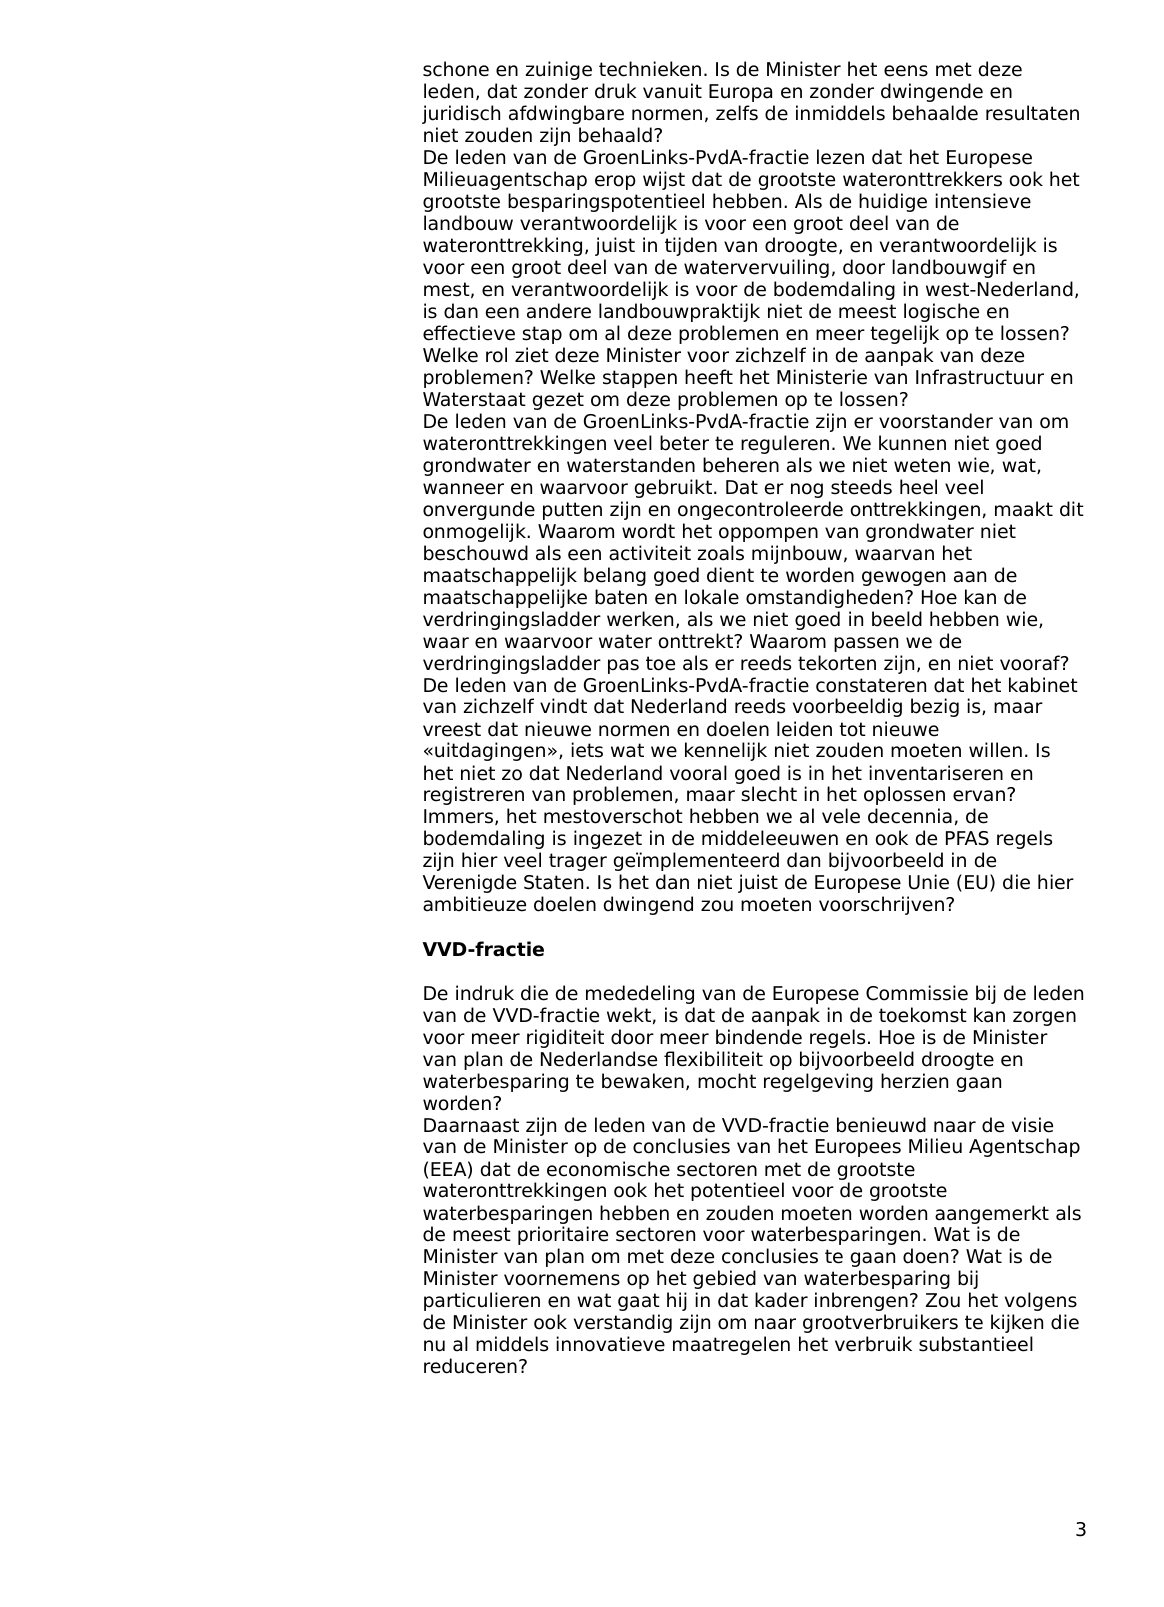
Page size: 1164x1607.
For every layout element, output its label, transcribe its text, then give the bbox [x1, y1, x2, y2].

text Daarnaast zijn de leden van de VVD-fractie benieuwd naar de visie van de Minister op de conclusies van het Europees Milieu Agentschap (EEA) dat de economische sectoren met de grootste wateronttrekkingen ook het potentieel voor de grootste waterbesparingen hebben en zouden moeten worden aangemerkt als de meest prioritaire sectoren voor waterbesparingen. Wat is de Minister van plan om met deze conclusies te gaan doen? Wat is de Minister voornemens op het gebied van waterbesparing bij particulieren en wat gaat hij in dat kader inbrengen? Zou het volgens de Minister ook verstandig zijn om naar grootverbruikers te kijken die nu al middels innovatieve maatregelen het verbruik substantieel reduceren? [422, 1114, 1087, 1378]
subtitle VVD-fractie [422, 938, 1087, 960]
text De leden van de GroenLinks-PvdA-fractie zijn er voorstander van om wateronttrekkingen veel beter te reguleren. We kunnen niet goed grondwater en waterstanden beheren als we niet weten wie, wat, wanneer en waarvoor gebruikt. Dat er nog steeds heel veel onvergunde putten zijn en ongecontroleerde onttrekkingen, maakt dit onmogelijk. Waarom wordt het oppompen van grondwater niet beschouwd als een activiteit zoals mijnbouw, waarvan het maatschappelijk belang goed dient te worden gewogen aan de maatschappelijke baten en lokale omstandigheden? Hoe kan de verdringingsladder werken, als we niet goed in beeld hebben wie, waar en waarvoor water onttrekt? Waarom passen we de verdringingsladder pas toe als er reeds tekorten zijn, en niet vooraf? [422, 411, 1087, 674]
text De leden van de GroenLinks-PvdA-fractie constateren dat het kabinet van zichzelf vindt dat Nederland reeds voorbeeldig bezig is, maar vreest dat nieuwe normen en doelen leiden tot nieuwe «uitdagingen», iets wat we kennelijk niet zouden moeten willen. Is het niet zo dat Nederland vooral goed is in het inventariseren en registreren van problemen, maar slecht in het oplossen ervan? Immers, het mestoverschot hebben we al vele decennia, de bodemdaling is ingezet in de middeleeuwen en ook de PFAS regels zijn hier veel trager geïmplementeerd dan bijvoorbeeld in de Verenigde Staten. Is het dan niet juist de Europese Unie (EU) die hier ambitieuze doelen dwingend zou moeten voorschrijven? [422, 674, 1087, 916]
text De indruk die de mededeling van de Europese Commissie bij de leden van de VVD-fractie wekt, is dat de aanpak in de toekomst kan zorgen voor meer rigiditeit door meer bindende regels. Hoe is de Minister van plan de Nederlandse flexibiliteit op bijvoorbeeld droogte en waterbesparing te bewaken, mocht regelgeving herzien gaan worden? [422, 983, 1087, 1114]
text De leden van de GroenLinks-PvdA-fractie lezen dat het Europese Milieuagentschap erop wijst dat de grootste wateronttrekkers ook het grootste besparingspotentieel hebben. Als de huidige intensieve landbouw verantwoordelijk is voor een groot deel van de wateronttrekking, juist in tijden van droogte, en verantwoordelijk is voor een groot deel van de watervervuiling, door landbouwgif en mest, en verantwoordelijk is voor de bodemdaling in west-Nederland, is dan een andere landbouwpraktijk niet de meest logische en effectieve stap om al deze problemen en meer tegelijk op te lossen? Welke rol ziet deze Minister voor zichzelf in de aanpak van deze problemen? Welke stappen heeft het Ministerie van Infrastructuur en Waterstaat gezet om deze problemen op te lossen? [422, 147, 1087, 411]
text schone en zuinige technieken. Is de Minister het eens met deze leden, dat zonder druk vanuit Europa en zonder dwingende en juridisch afdwingbare normen, zelfs de inmiddels behaalde resultaten niet zouden zijn behaald? [422, 59, 1087, 147]
